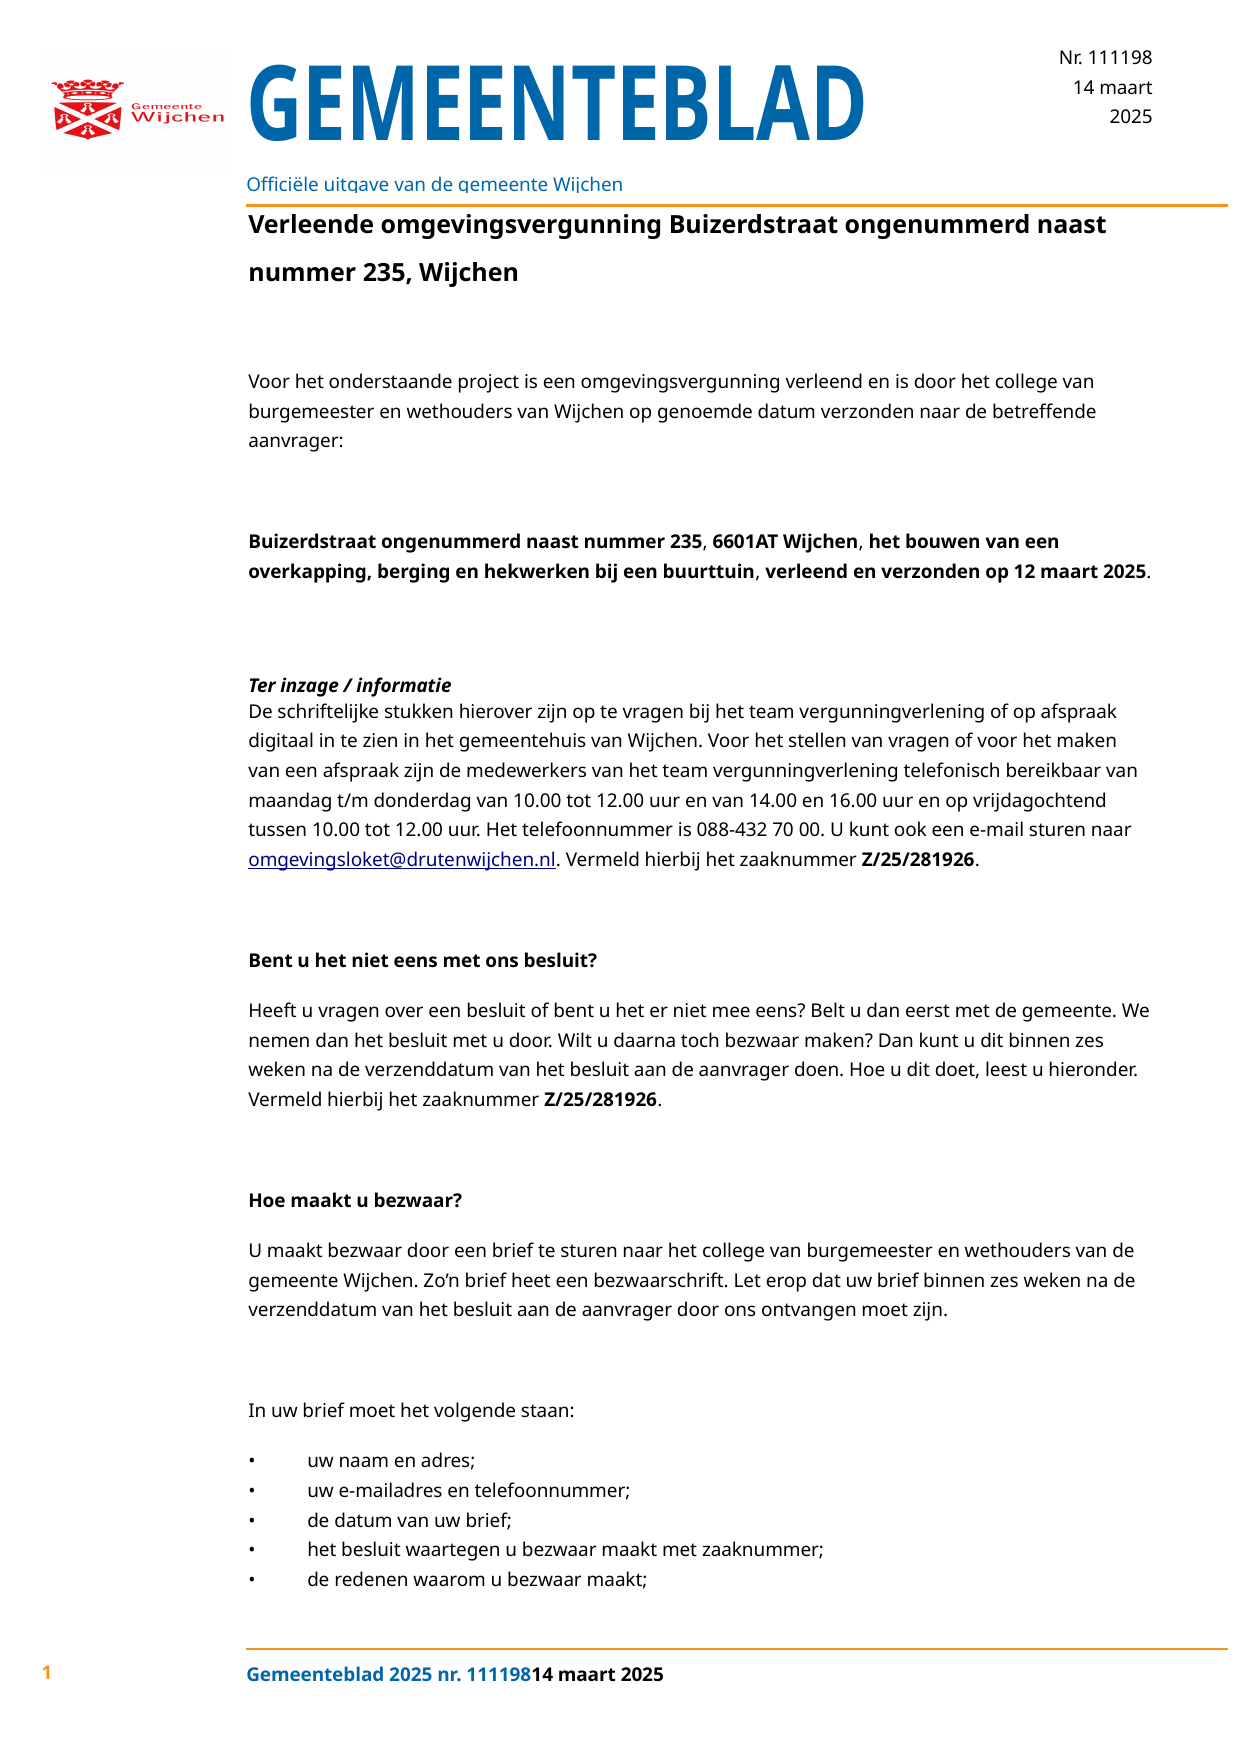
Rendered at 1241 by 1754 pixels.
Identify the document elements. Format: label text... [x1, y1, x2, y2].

list het besluit waartegen u bezwaar maakt met zaaknummer; [248, 1536, 1152, 1562]
picture [41, 47, 231, 172]
list uw e-mailadres en telefoonnummer; [248, 1477, 1152, 1503]
text U maakt bezwaar door een brief te sturen naar het college van burgemeester en wethouders van de gemeente Wijchen. Zo’n brief heet een bezwaarschrift. Let erop dat uw brief binnen zes weken na de verzenddatum van het besluit aan de aanvrager door ons ontvangen moet zijn. [248, 1237, 1152, 1322]
text Buizerdstraat ongenummerd naast nummer 235, 6601AT Wijchen, het bouwen van een overkapping, berging en hekwerken bij een buurttuin, verleend en verzonden op 12 maart 2025. [248, 528, 1152, 584]
text Verleende omgevingsvergunning Buizerdstraat ongenummerd naast nummer 235, Wijchen [248, 207, 1152, 288]
text Heeft u vragen over een besluit of bent u het er niet mee eens? Belt u dan eerst met de gemeente. We nemen dan het besluit met u door. Wilt u daarna toch bezwaar maken? Dan kunt u dit binnen zes weken na de verzenddatum van het besluit aan de aanvrager doen. Hoe u dit doet, leest u hieronder. Vermeld hierbij het zaaknummer Z/25/281926. [248, 997, 1152, 1112]
text Ter inzage / informatie [248, 672, 1152, 698]
list de datum van uw brief; [248, 1507, 1152, 1532]
text Bent u het niet eens met ons besluit? [248, 947, 1152, 972]
text Voor het onderstaande project is een omgevingsvergunning verleend en is door het college van burgemeester en wethouders van Wijchen op genoemde datum verzonden naar de betreffende aanvrager: [248, 368, 1152, 453]
text De schriftelijke stukken hierover zijn op te vragen bij het team vergunningverlening of op afspraak digitaal in te zien in het gemeentehuis van Wijchen. Voor het stellen van vragen of voor het maken van een afspraak zijn de medewerkers van het team vergunningverlening telefonisch bereikbaar van maandag t/m donderdag van 10.00 tot 12.00 uur en van 14.00 en 16.00 uur en op vrijdagochtend tussen 10.00 tot 12.00 uur. Het telefoonnummer is 088-432 70 00. U kunt ook een e-mail sturen naar omgevingsloket@drutenwijchen.nl. Vermeld hierbij het zaaknummer Z/25/281926. [248, 698, 1152, 872]
list uw naam en adres; [248, 1448, 1152, 1473]
text In uw brief moet het volgende staan: [248, 1397, 1152, 1423]
text Hoe maakt u bezwaar? [248, 1187, 1152, 1212]
list de redenen waarom u bezwaar maakt; [248, 1566, 1152, 1592]
